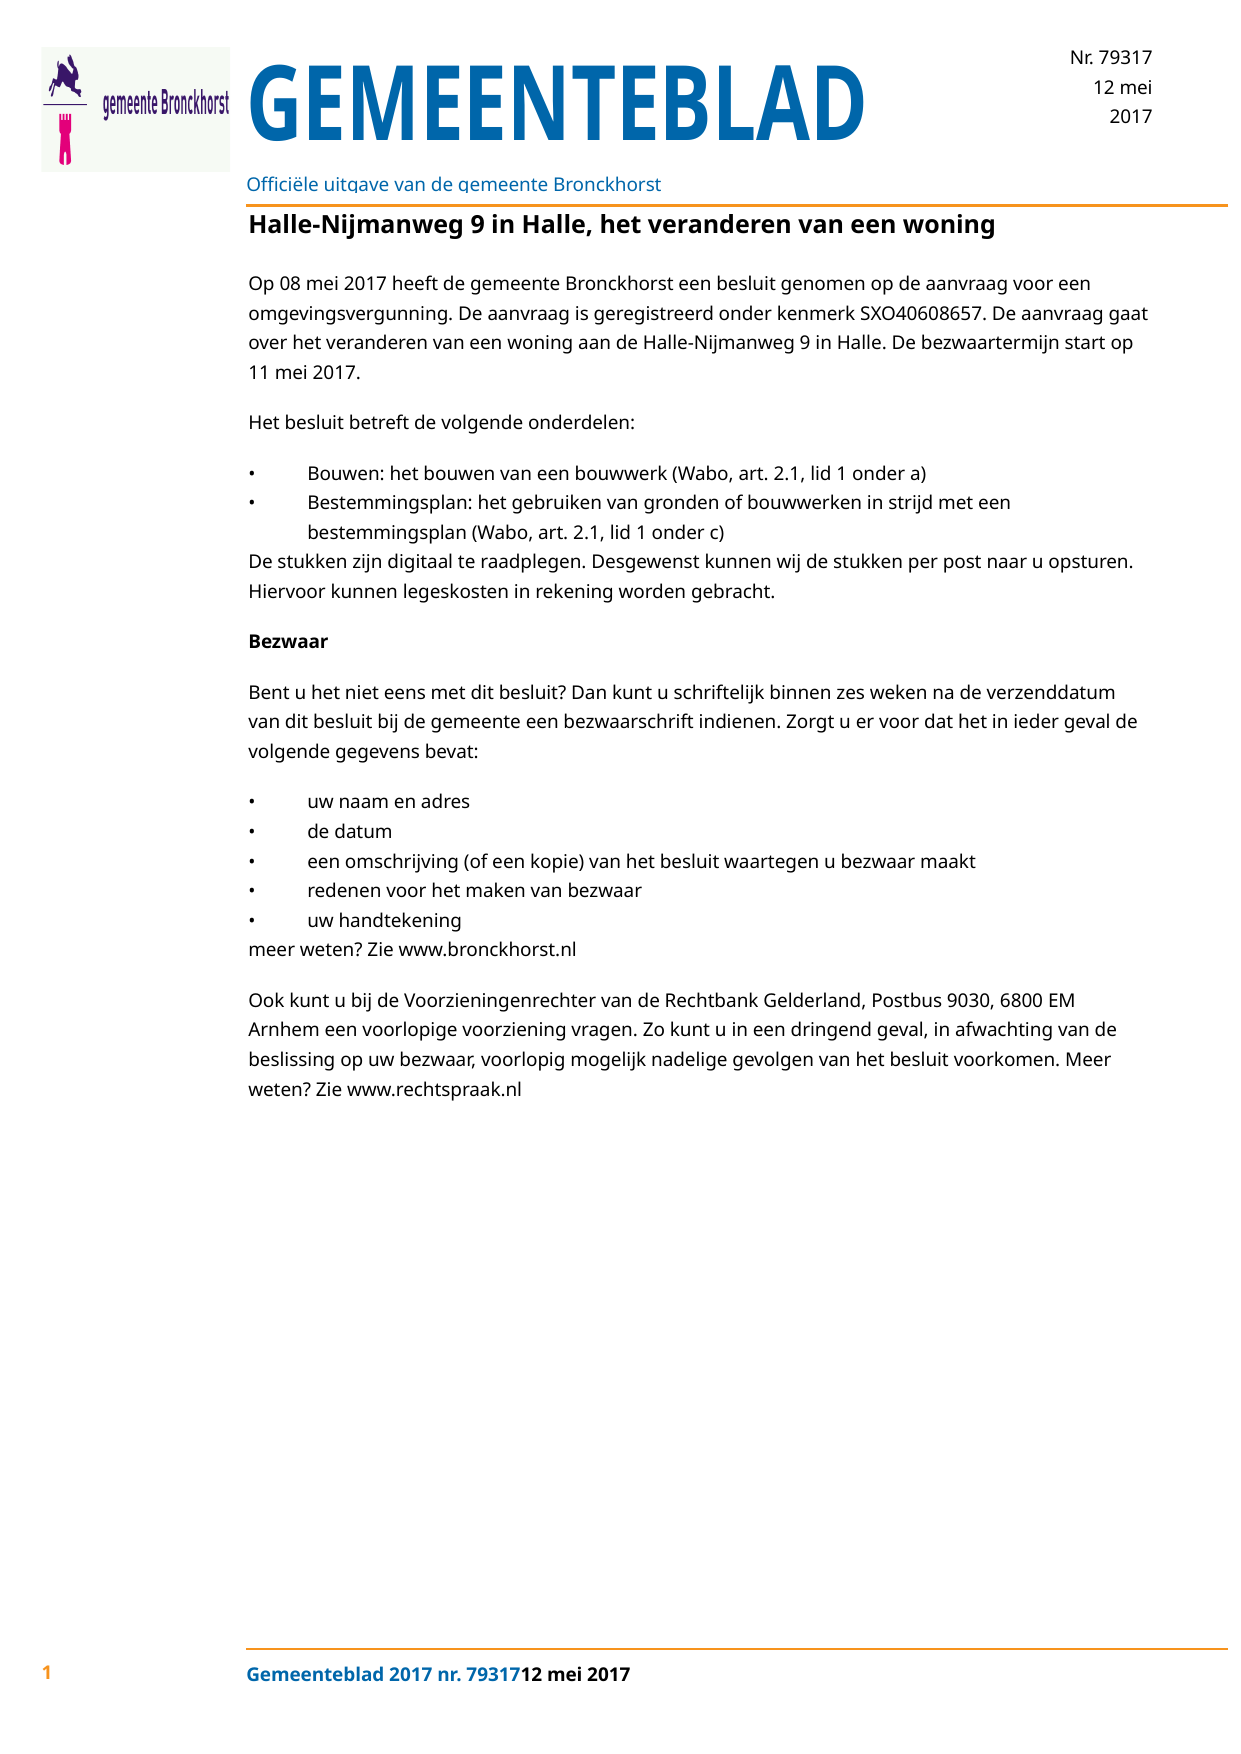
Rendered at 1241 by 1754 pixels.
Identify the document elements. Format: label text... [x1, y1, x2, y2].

text Het besluit betreft de volgende onderdelen: [248, 409, 1152, 435]
list uw naam en adres [248, 789, 1152, 814]
text Op 08 mei 2017 heeft de gemeente Bronckhorst een besluit genomen op de aanvraag voor een omgevingsvergunning. De aanvraag is geregistreerd onder kenmerk SXO40608657. De aanvraag gaat over het veranderen van een woning aan de Halle-Nijmanweg 9 in Halle. De bezwaartermijn start op 11 mei 2017. [248, 270, 1152, 385]
list Bestemmingsplan: het gebruiken van gronden of bouwwerken in strijd met een bestemmingsplan (Wabo, art. 2.1, lid 1 onder c) [248, 489, 1152, 545]
text Ook kunt u bij de Voorzieningenrechter van de Rechtbank Gelderland, Postbus 9030, 6800 EM Arnhem een voorlopige voorziening vragen. Zo kunt u in een dringend geval, in afwachting van de beslissing op uw bezwaar, voorlopig mogelijk nadelige gevolgen van het besluit voorkomen. Meer weten? Zie www.rechtspraak.nl [248, 987, 1152, 1101]
list uw handtekening [248, 907, 1152, 933]
text Bent u het niet eens met dit besluit? Dan kunt u schriftelijk binnen zes weken na de verzenddatum van dit besluit bij de gemeente een bezwaarschrift indienen. Zorgt u er voor dat het in ieder geval de volgende gegevens bevat: [248, 679, 1152, 764]
list een omschrijving (of een kopie) van het besluit waartegen u bezwaar maakt [248, 848, 1152, 873]
text De stukken zijn digitaal te raadplegen. Desgewenst kunnen wij de stukken per post naar u opsturen. Hiervoor kunnen legeskosten in rekening worden gebracht. [248, 549, 1152, 604]
picture [41, 47, 231, 172]
list Bouwen: het bouwen van een bouwwerk (Wabo, art. 2.1, lid 1 onder a) [248, 460, 1152, 486]
list redenen voor het maken van bezwaar [248, 877, 1152, 903]
text Halle-Nijmanweg 9 in Halle, het veranderen van een woning [248, 207, 1152, 241]
list de datum [248, 818, 1152, 844]
text meer weten? Zie www.bronckhorst.nl [248, 937, 1152, 962]
text Bezwaar [248, 629, 1152, 654]
